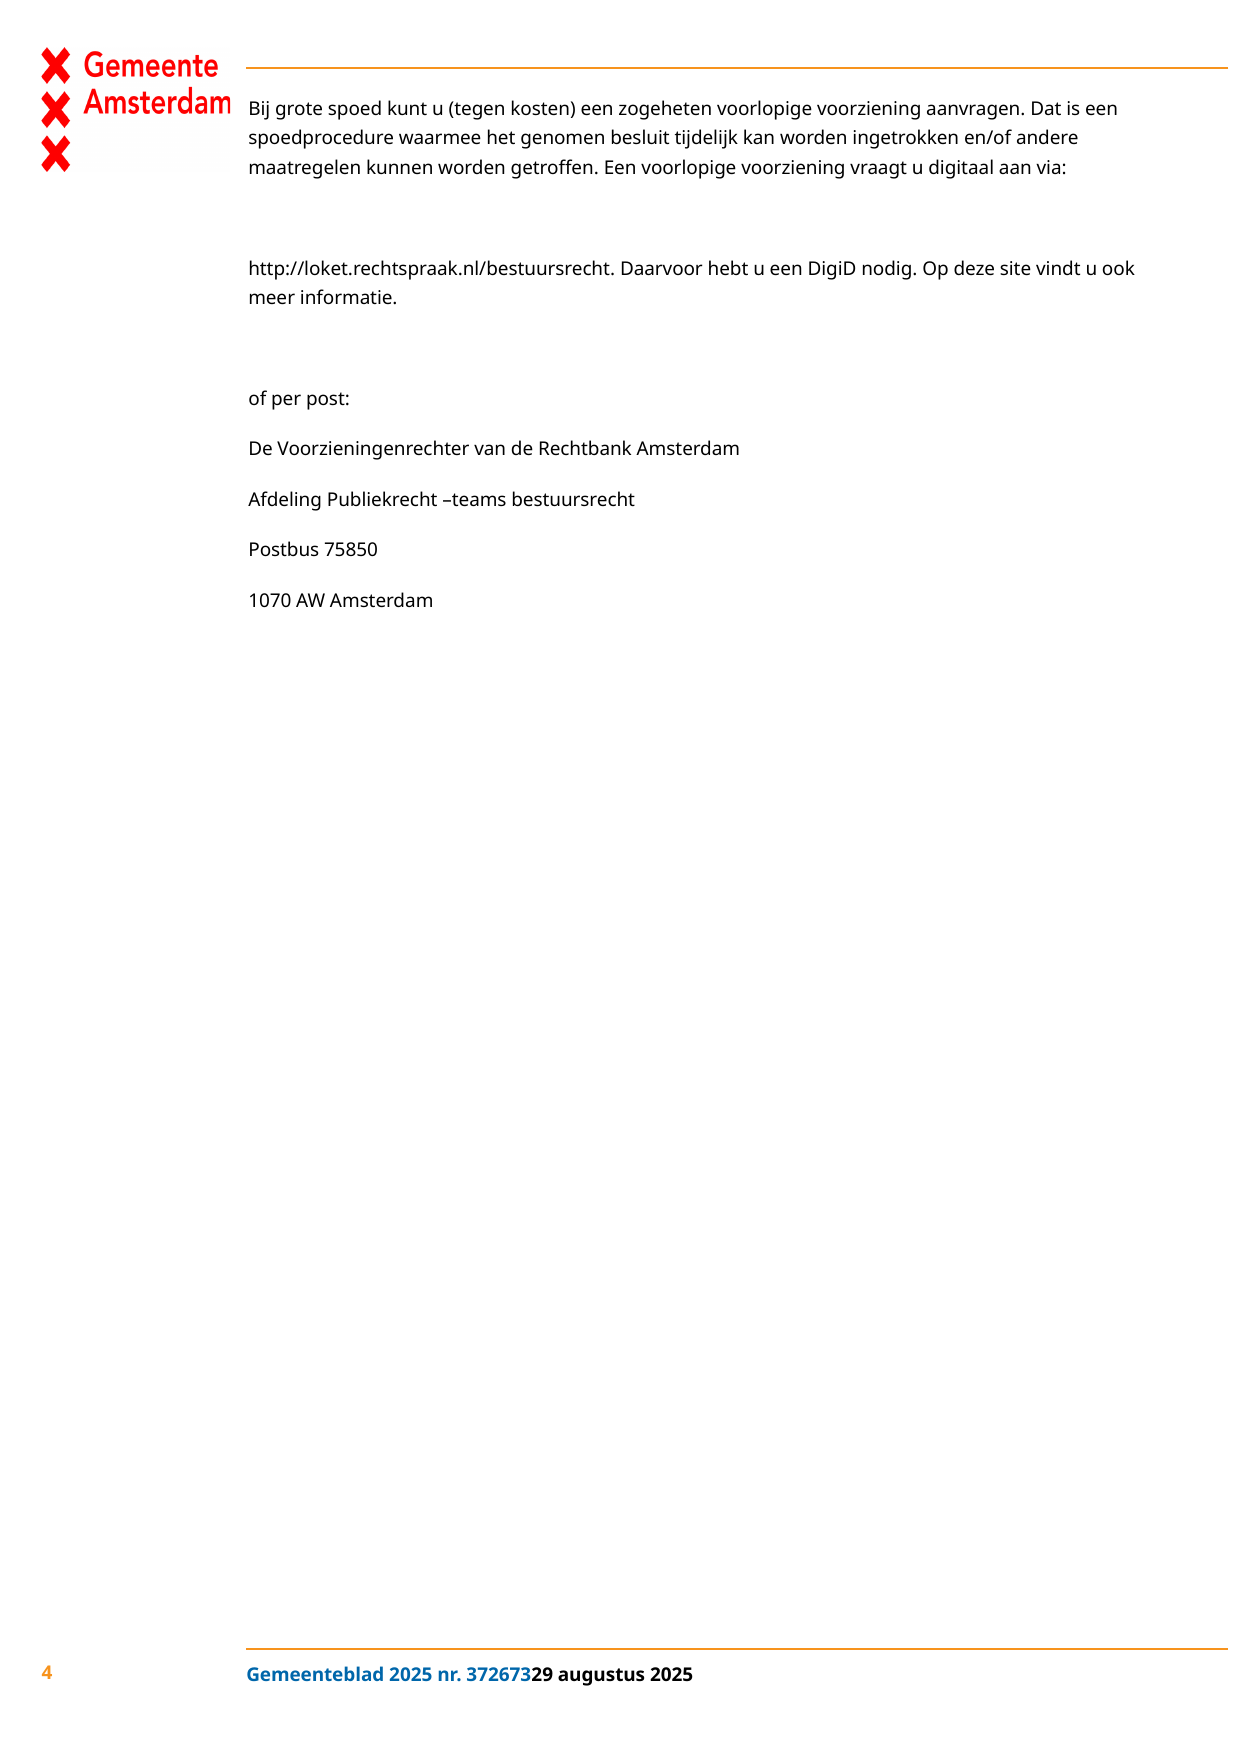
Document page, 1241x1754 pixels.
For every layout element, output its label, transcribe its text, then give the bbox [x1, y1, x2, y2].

text of per post: [248, 385, 1152, 411]
text 1070 AW Amsterdam [248, 587, 1152, 613]
text http://loket.rechtspraak.nl/bestuursrecht. Daarvoor hebt u een DigiD nodig. Op deze site vindt u ook meer informatie. [248, 255, 1152, 310]
text De Voorzieningenrechter van de Rechtbank Amsterdam [248, 436, 1152, 461]
text Bij grote spoed kunt u (tegen kosten) een zogeheten voorlopige voorziening aanvragen. Dat is een spoedprocedure waarmee het genomen besluit tijdelijk kan worden ingetrokken en/of andere maatregelen kunnen worden getroffen. Een voorlopige voorziening vraagt u digitaal aan via: [248, 95, 1152, 180]
text Afdeling Publiekrecht –teams bestuursrecht [248, 486, 1152, 512]
picture [41, 47, 231, 172]
text Postbus 75850 [248, 536, 1152, 562]
